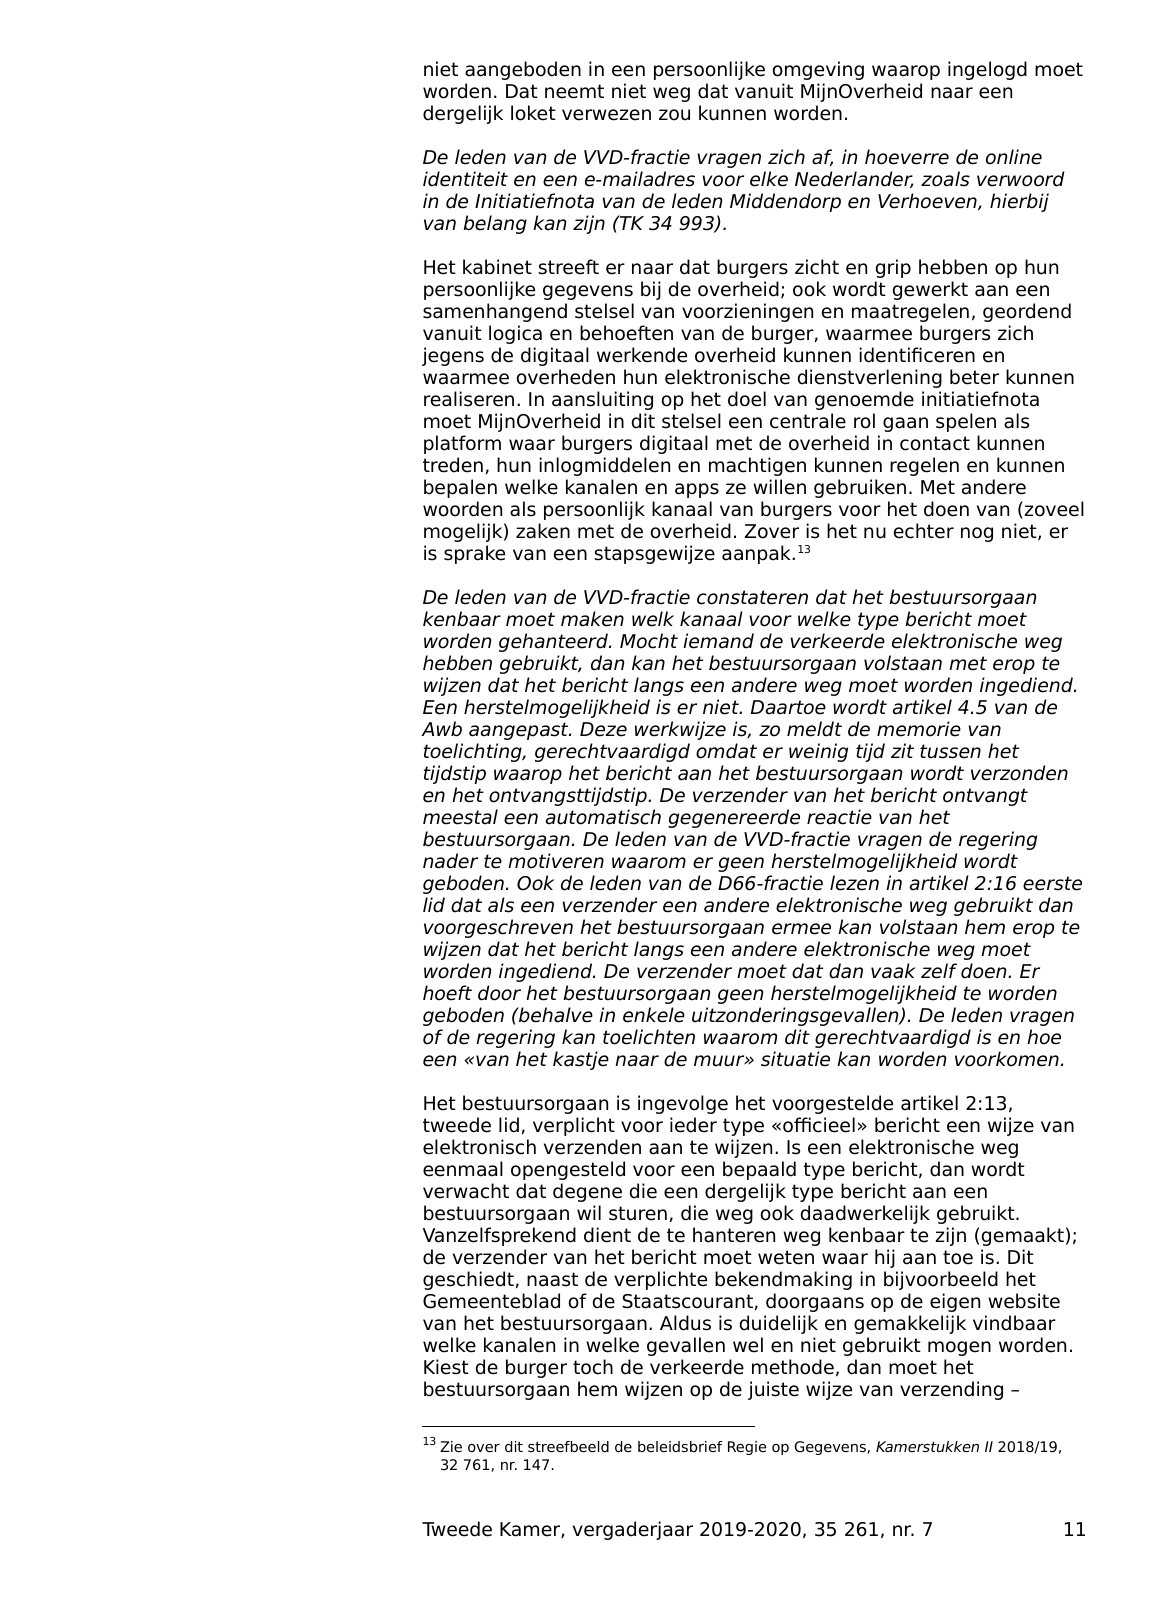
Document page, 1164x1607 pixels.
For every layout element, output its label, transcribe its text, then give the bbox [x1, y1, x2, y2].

text Het kabinet streeft er naar dat burgers zicht en grip hebben op hun persoonlijke gegevens bij de overheid; ook wordt gewerkt aan een samenhangend stelsel van voorzieningen en maatregelen, geordend vanuit logica en behoeften van de burger, waarmee burgers zich jegens de digitaal werkende overheid kunnen identificeren en waarmee overheden hun elektronische dienstverlening beter kunnen realiseren. In aansluiting op het doel van genoemde initiatiefnota moet MijnOverheid in dit stelsel een centrale rol gaan spelen als platform waar burgers digitaal met de overheid in contact kunnen treden, hun inlogmiddelen en machtigen kunnen regelen en kunnen bepalen welke kanalen en apps ze willen gebruiken. Met andere woorden als persoonlijk kanaal van burgers voor het doen van (zoveel mogelijk) zaken met de overheid. Zover is het nu echter nog niet, er is sprake van een stapsgewijze aanpak. [422, 257, 1087, 565]
text De leden van de VVD-fractie vragen zich af, in hoeverre de online identiteit en een e-mailadres voor elke Nederlander, zoals verwoord in de Initiatiefnota van de leden Middendorp en Verhoeven, hierbij van belang kan zijn (TK 34 993). [422, 147, 1087, 235]
text niet aangeboden in een persoonlijke omgeving waarop ingelogd moet worden. Dat neemt niet weg dat vanuit MijnOverheid naar een dergelijk loket verwezen zou kunnen worden. [422, 59, 1087, 125]
text Het bestuursorgaan is ingevolge het voorgestelde artikel 2:13, tweede lid, verplicht voor ieder type «officieel» bericht een wijze van elektronisch verzenden aan te wijzen. Is een elektronische weg eenmaal opengesteld voor een bepaald type bericht, dan wordt verwacht dat degene die een dergelijk type bericht aan een bestuursorgaan wil sturen, die weg ook daadwerkelijk gebruikt. Vanzelfsprekend dient de te hanteren weg kenbaar te zijn (gemaakt); de verzender van het bericht moet weten waar hij aan toe is. Dit geschiedt, naast de verplichte bekendmaking in bijvoorbeeld het Gemeenteblad of de Staatscourant, doorgaans op de eigen website van het bestuursorgaan. Aldus is duidelijk en gemakkelijk vindbaar welke kanalen in welke gevallen wel en niet gebruikt mogen worden. Kiest de burger toch de verkeerde methode, dan moet het bestuursorgaan hem wijzen op de juiste wijze van verzending – [422, 1093, 1087, 1401]
text De leden van de VVD-fractie constateren dat het bestuursorgaan kenbaar moet maken welk kanaal voor welke type bericht moet worden gehanteerd. Mocht iemand de verkeerde elektronische weg hebben gebruikt, dan kan het bestuursorgaan volstaan met erop te wijzen dat het bericht langs een andere weg moet worden ingediend. Een herstelmogelijkheid is er niet. Daartoe wordt artikel 4.5 van de Awb aangepast. Deze werkwijze is, zo meldt de memorie van toelichting, gerechtvaardigd omdat er weinig tijd zit tussen het tijdstip waarop het bericht aan het bestuursorgaan wordt verzonden en het ontvangsttijdstip. De verzender van het bericht ontvangt meestal een automatisch gegenereerde reactie van het bestuursorgaan. De leden van de VVD-fractie vragen de regering nader te motiveren waarom er geen herstelmogelijkheid wordt geboden. Ook de leden van de D66-fractie lezen in artikel 2:16 eerste lid dat als een verzender een andere elektronische weg gebruikt dan voorgeschreven het bestuursorgaan ermee kan volstaan hem erop te wijzen dat het bericht langs een andere elektronische weg moet worden ingediend. De verzender moet dat dan vaak zelf doen. Er hoeft door het bestuursorgaan geen herstelmogelijkheid te worden geboden (behalve in enkele uitzonderingsgevallen). De leden vragen of de regering kan toelichten waarom dit gerechtvaardigd is en hoe een «van het kastje naar de muur» situatie kan worden voorkomen. [422, 587, 1087, 1071]
text Zie over dit streefbeeld de beleidsbrief Regie op Gegevens, Kamerstukken II 2018/19, 32 761, nr. 147. [422, 1435, 1087, 1474]
